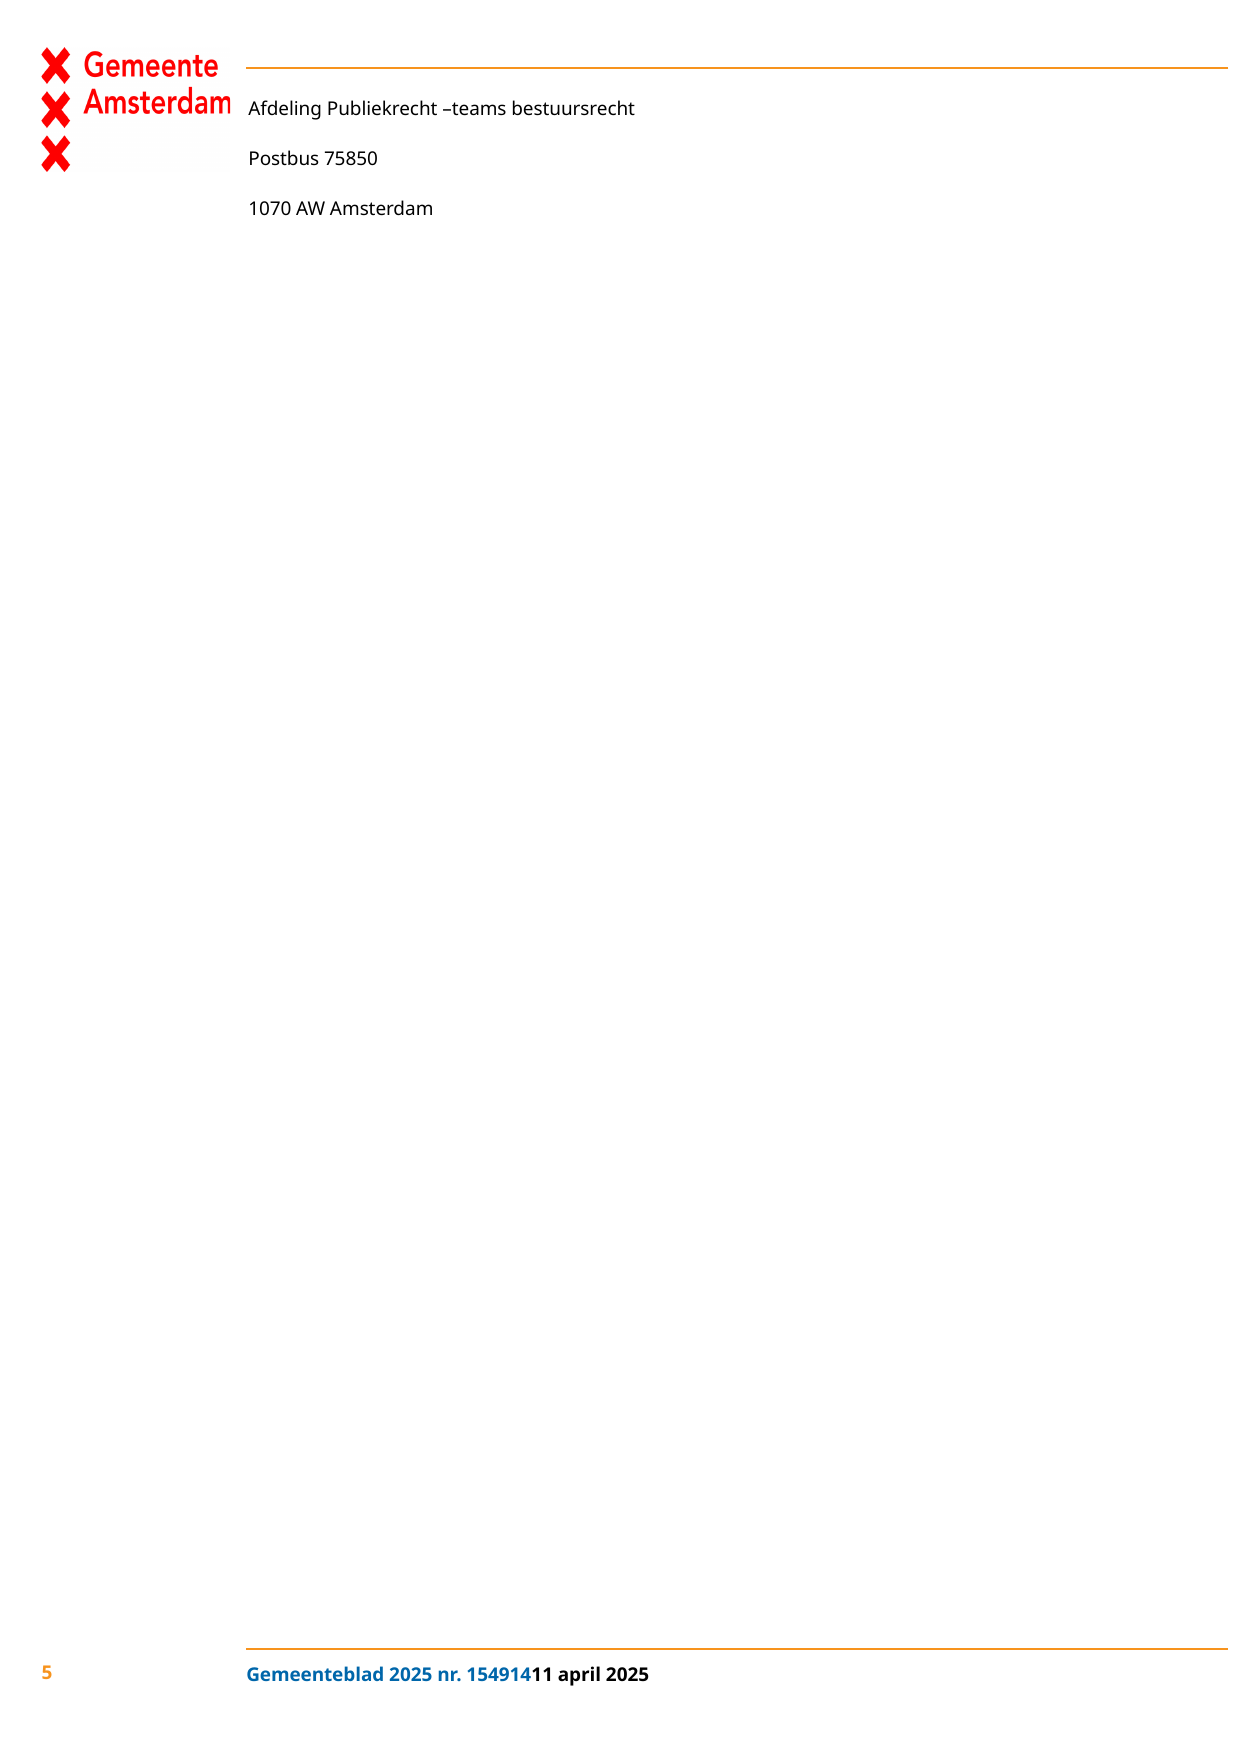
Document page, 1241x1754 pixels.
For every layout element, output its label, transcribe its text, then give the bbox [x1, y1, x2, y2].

text Afdeling Publiekrecht –teams bestuursrecht [248, 95, 1152, 121]
picture [41, 47, 231, 172]
text 1070 AW Amsterdam [248, 196, 1152, 221]
text Postbus 75850 [248, 145, 1152, 171]
